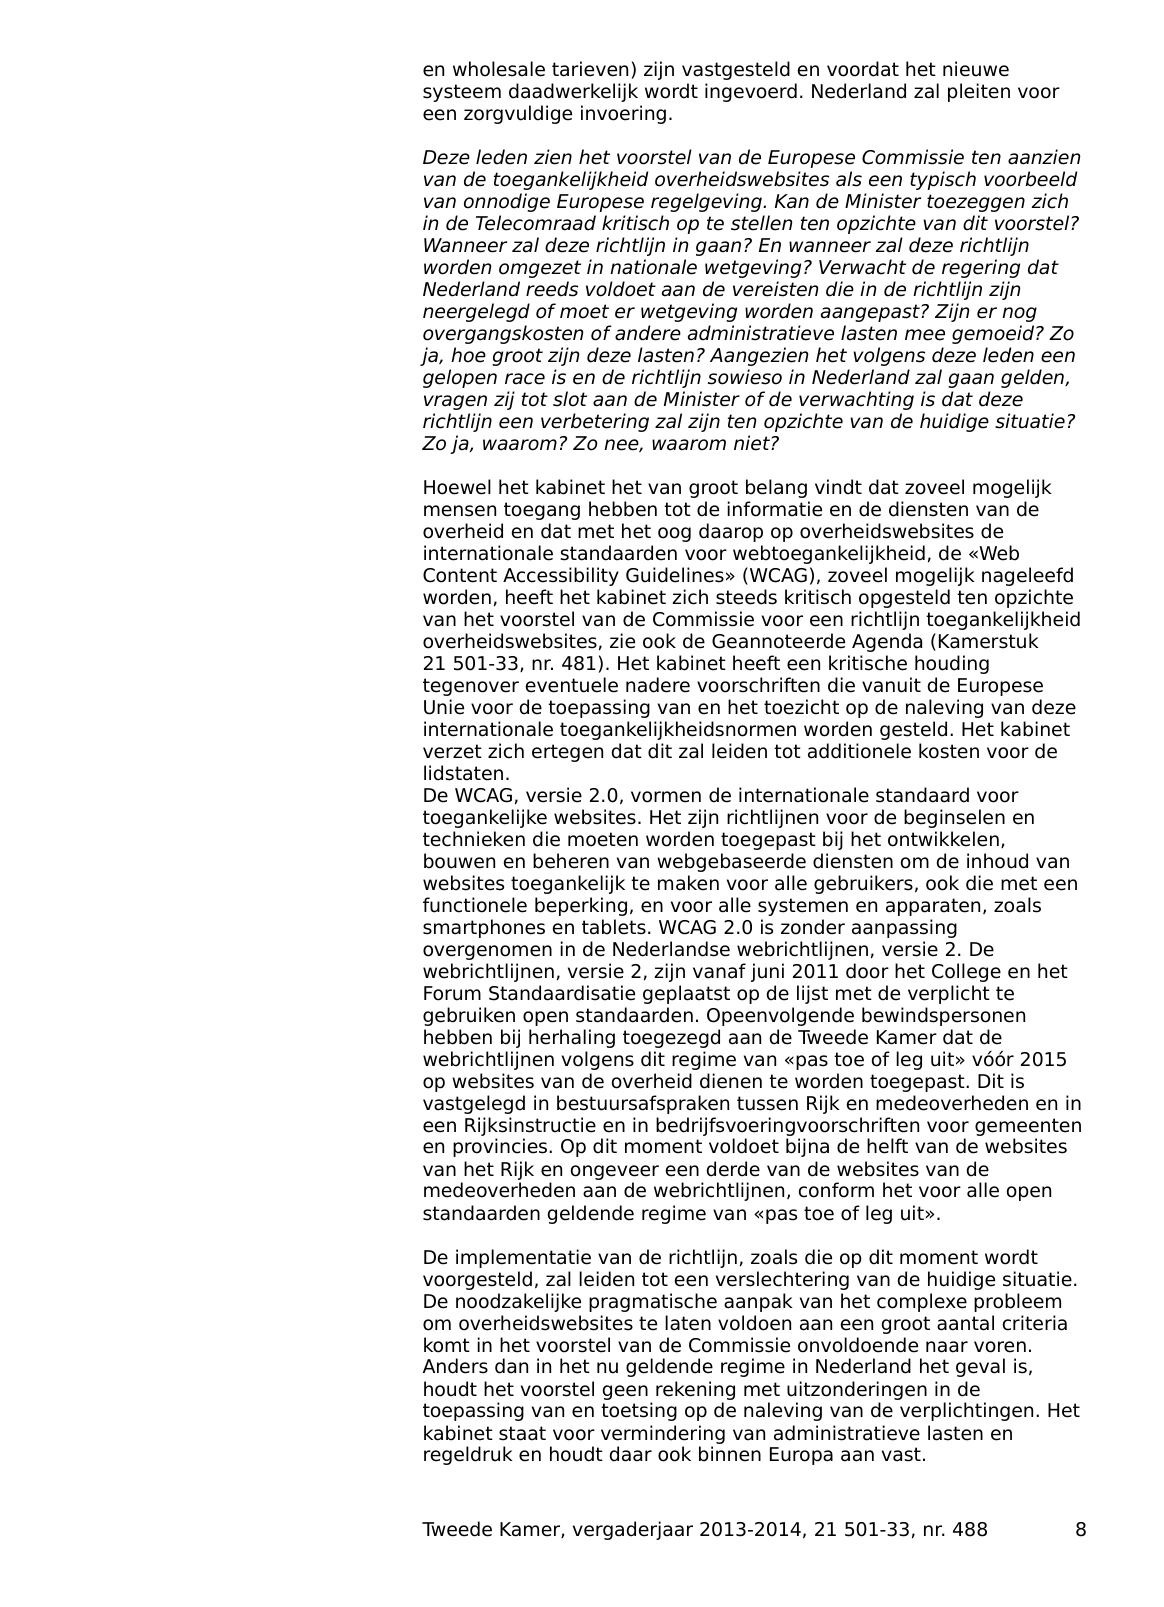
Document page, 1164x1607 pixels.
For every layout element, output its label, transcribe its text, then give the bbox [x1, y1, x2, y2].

text De WCAG, versie 2.0, vormen de internationale standaard voor toegankelijke websites. Het zijn richtlijnen voor de beginselen en technieken die moeten worden toegepast bij het ontwikkelen, bouwen en beheren van webgebaseerde diensten om de inhoud van websites toegankelijk te maken voor alle gebruikers, ook die met een functionele beperking, en voor alle systemen en apparaten, zoals smartphones en tablets. WCAG 2.0 is zonder aanpassing overgenomen in de Nederlandse webrichtlijnen, versie 2. De webrichtlijnen, versie 2, zijn vanaf juni 2011 door het College en het Forum Standaardisatie geplaatst op de lijst met de verplicht te gebruiken open standaarden. Opeenvolgende bewindspersonen hebben bij herhaling toegezegd aan de Tweede Kamer dat de webrichtlijnen volgens dit regime van «pas toe of leg uit» vóór 2015 op websites van de overheid dienen te worden toegepast. Dit is vastgelegd in bestuursafspraken tussen Rijk en medeoverheden en in een Rijksinstructie en in bedrijfsvoeringvoorschriften voor gemeenten en provincies. Op dit moment voldoet bijna de helft van de websites van het Rijk en ongeveer een derde van de websites van de medeoverheden aan de webrichtlijnen, conform het voor alle open standaarden geldende regime van «pas toe of leg uit». [422, 785, 1087, 1224]
text en wholesale tarieven) zijn vastgesteld en voordat het nieuwe systeem daadwerkelijk wordt ingevoerd. Nederland zal pleiten voor een zorgvuldige invoering. [422, 59, 1087, 125]
text De implementatie van de richtlijn, zoals die op dit moment wordt voorgesteld, zal leiden tot een verslechtering van de huidige situatie. De noodzakelijke pragmatische aanpak van het complexe probleem om overheidswebsites te laten voldoen aan een groot aantal criteria komt in het voorstel van de Commissie onvoldoende naar voren. Anders dan in het nu geldende regime in Nederland het geval is, houdt het voorstel geen rekening met uitzonderingen in de toepassing van en toetsing op de naleving van de verplichtingen. Het kabinet staat voor vermindering van administratieve lasten en regeldruk en houdt daar ook binnen Europa aan vast. [422, 1247, 1087, 1466]
text Hoewel het kabinet het van groot belang vindt dat zoveel mogelijk mensen toegang hebben tot de informatie en de diensten van de overheid en dat met het oog daarop op overheidswebsites de internationale standaarden voor webtoegankelijkheid, de «Web Content Accessibility Guidelines» (WCAG), zoveel mogelijk nageleefd worden, heeft het kabinet zich steeds kritisch opgesteld ten opzichte van het voorstel van de Commissie voor een richtlijn toegankelijkheid overheidswebsites, zie ook de Geannoteerde Agenda (Kamerstuk 21 501-33, nr. 481). Het kabinet heeft een kritische houding tegenover eventuele nadere voorschriften die vanuit de Europese Unie voor de toepassing van en het toezicht op de naleving van deze internationale toegankelijkheidsnormen worden gesteld. Het kabinet verzet zich ertegen dat dit zal leiden tot additionele kosten voor de lidstaten. [422, 477, 1087, 785]
text Deze leden zien het voorstel van de Europese Commissie ten aanzien van de toegankelijkheid overheidswebsites als een typisch voorbeeld van onnodige Europese regelgeving. Kan de Minister toezeggen zich in de Telecomraad kritisch op te stellen ten opzichte van dit voorstel? Wanneer zal deze richtlijn in gaan? En wanneer zal deze richtlijn worden omgezet in nationale wetgeving? Verwacht de regering dat Nederland reeds voldoet aan de vereisten die in de richtlijn zijn neergelegd of moet er wetgeving worden aangepast? Zijn er nog overgangskosten of andere administratieve lasten mee gemoeid? Zo ja, hoe groot zijn deze lasten? Aangezien het volgens deze leden een gelopen race is en de richtlijn sowieso in Nederland zal gaan gelden, vragen zij tot slot aan de Minister of de verwachting is dat deze richtlijn een verbetering zal zijn ten opzichte van de huidige situatie? Zo ja, waarom? Zo nee, waarom niet? [422, 147, 1087, 455]
